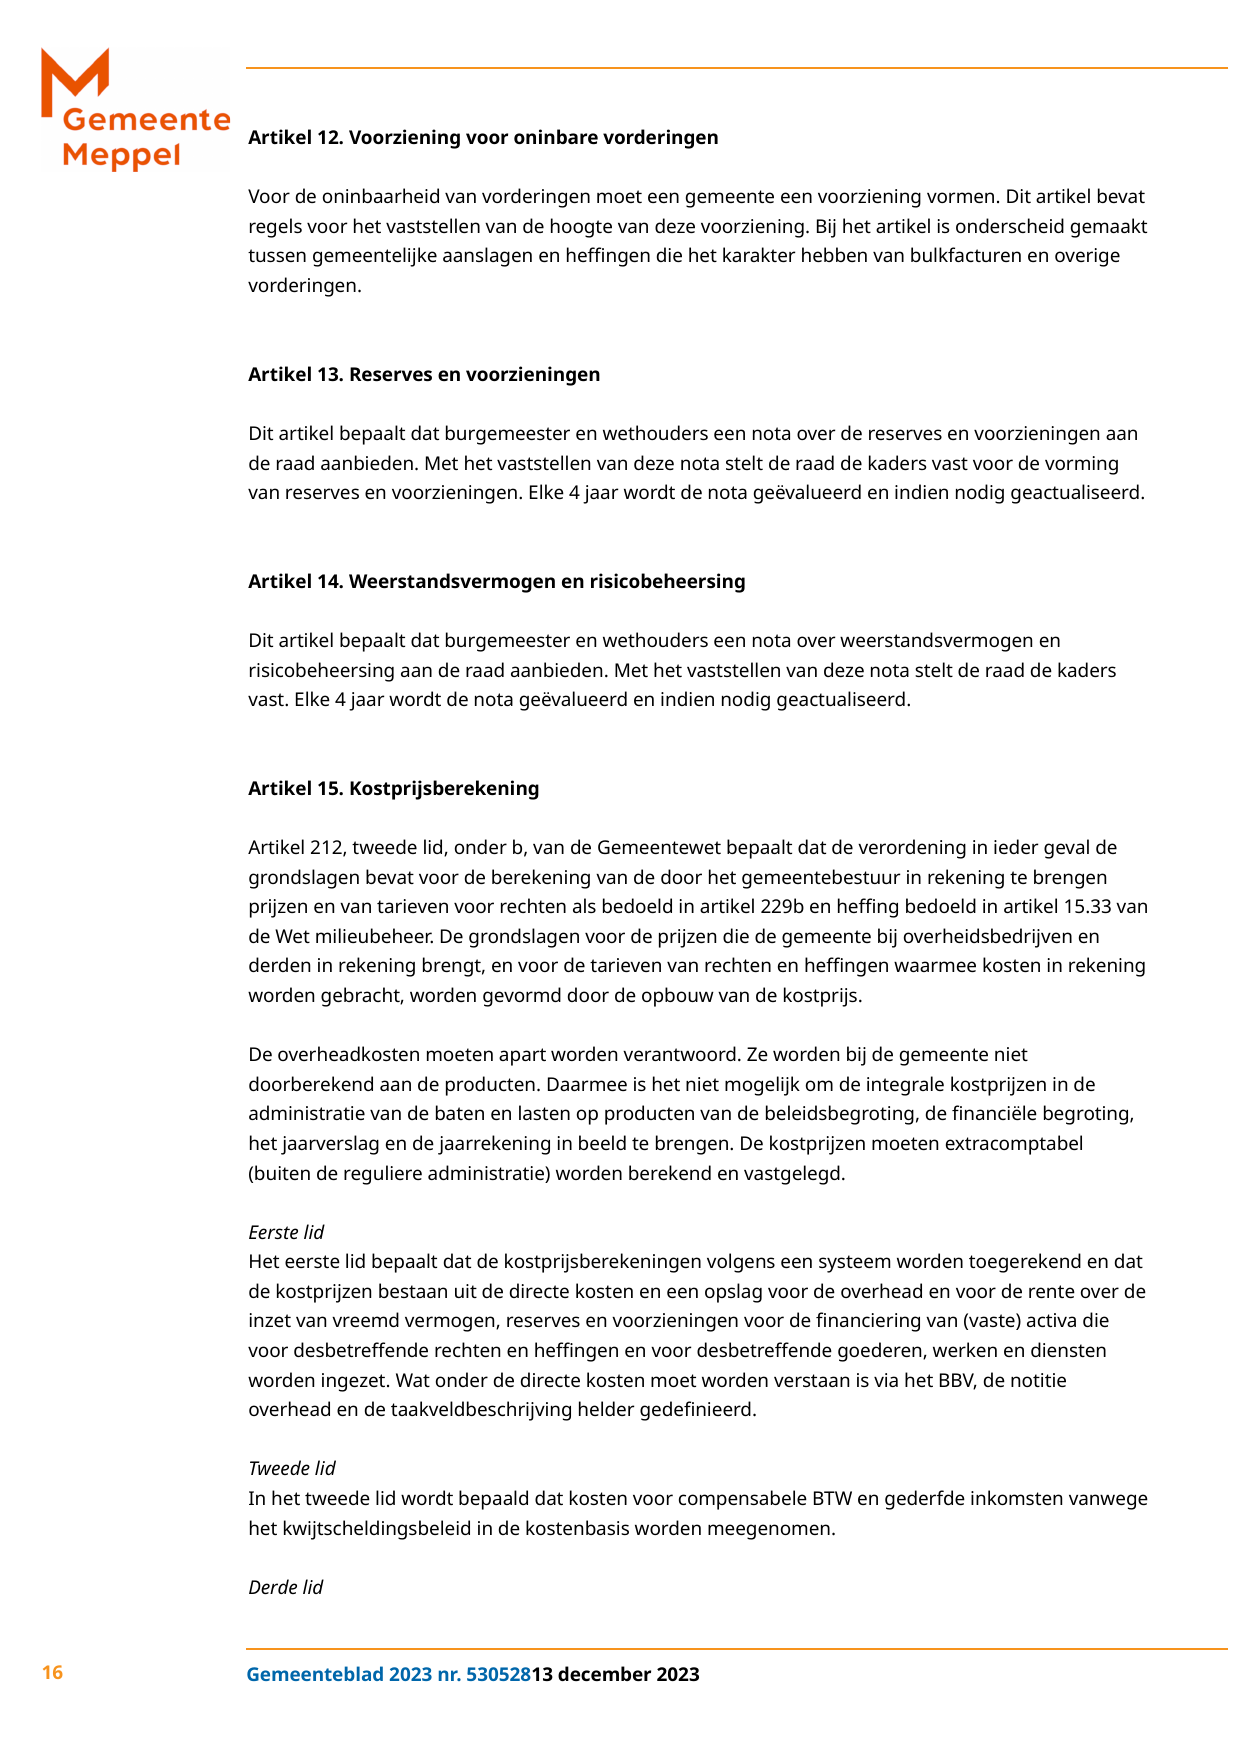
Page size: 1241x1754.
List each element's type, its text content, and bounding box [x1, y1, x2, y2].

text Artikel 14. Weerstandsvermogen en risicobeheersing [248, 568, 1152, 594]
text Artikel 13. Reserves en voorzieningen [248, 361, 1152, 387]
text Voor de oninbaarheid van vorderingen moet een gemeente een voorziening vormen. Dit artikel bevat regels voor het vaststellen van de hoogte van deze voorziening. Bij het artikel is onderscheid gemaakt tussen gemeentelijke aanslagen en heffingen die het karakter hebben van bulkfacturen en overige vorderingen. [248, 183, 1152, 298]
text Derde lid [248, 1574, 1152, 1600]
text De overheadkosten moeten apart worden verantwoord. Ze worden bij de gemeente niet doorberekend aan de producten. Daarmee is het niet mogelijk om de integrale kostprijzen in de administratie van de baten en lasten op producten van de beleidsbegroting, de financiële begroting, het jaarverslag en de jaarrekening in beeld te brengen. De kostprijzen moeten extracomptabel (buiten de reguliere administratie) worden berekend en vastgelegd. [248, 1041, 1152, 1186]
text Dit artikel bepaalt dat burgemeester en wethouders een nota over de reserves en voorzieningen aan de raad aanbieden. Met het vaststellen van deze nota stelt de raad de kaders vast voor de vorming van reserves en voorzieningen. Elke 4 jaar wordt de nota geëvalueerd en indien nodig geactualiseerd. [248, 420, 1152, 505]
text In het tweede lid wordt bepaald dat kosten voor compensabele BTW en gederfde inkomsten vanwege het kwijtscheldingsbeleid in de kostenbasis worden meegenomen. [248, 1485, 1152, 1541]
text Dit artikel bepaalt dat burgemeester en wethouders een nota over weerstandsvermogen en risicobeheersing aan de raad aanbieden. Met het vaststellen van deze nota stelt de raad de kaders vast. Elke 4 jaar wordt de nota geëvalueerd en indien nodig geactualiseerd. [248, 627, 1152, 712]
text Eerste lid [248, 1219, 1152, 1245]
picture [41, 47, 231, 172]
text Tweede lid [248, 1456, 1152, 1481]
text Het eerste lid bepaalt dat de kostprijsberekeningen volgens een systeem worden toegerekend en dat de kostprijzen bestaan uit de directe kosten en een opslag voor de overhead en voor de rente over de inzet van vreemd vermogen, reserves en voorzieningen voor de financiering van (vaste) activa die voor desbetreffende rechten en heffingen en voor desbetreffende goederen, werken en diensten worden ingezet. Wat onder de directe kosten moet worden verstaan is via het BBV, de notitie overhead en de taakveldbeschrijving helder gedefinieerd. [248, 1248, 1152, 1422]
text Artikel 15. Kostprijsberekening [248, 775, 1152, 801]
text Artikel 12. Voorziening voor oninbare vorderingen [248, 124, 1152, 150]
text Artikel 212, tweede lid, onder b, van de Gemeentewet bepaalt dat de verordening in ieder geval de grondslagen bevat voor de berekening van de door het gemeentebestuur in rekening te brengen prijzen en van tarieven voor rechten als bedoeld in artikel 229b en heffing bedoeld in artikel 15.33 van de Wet milieubeheer. De grondslagen voor de prijzen die de gemeente bij overheidsbedrijven en derden in rekening brengt, en voor de tarieven van rechten en heffingen waarmee kosten in rekening worden gebracht, worden gevormd door de opbouw van de kostprijs. [248, 834, 1152, 1008]
